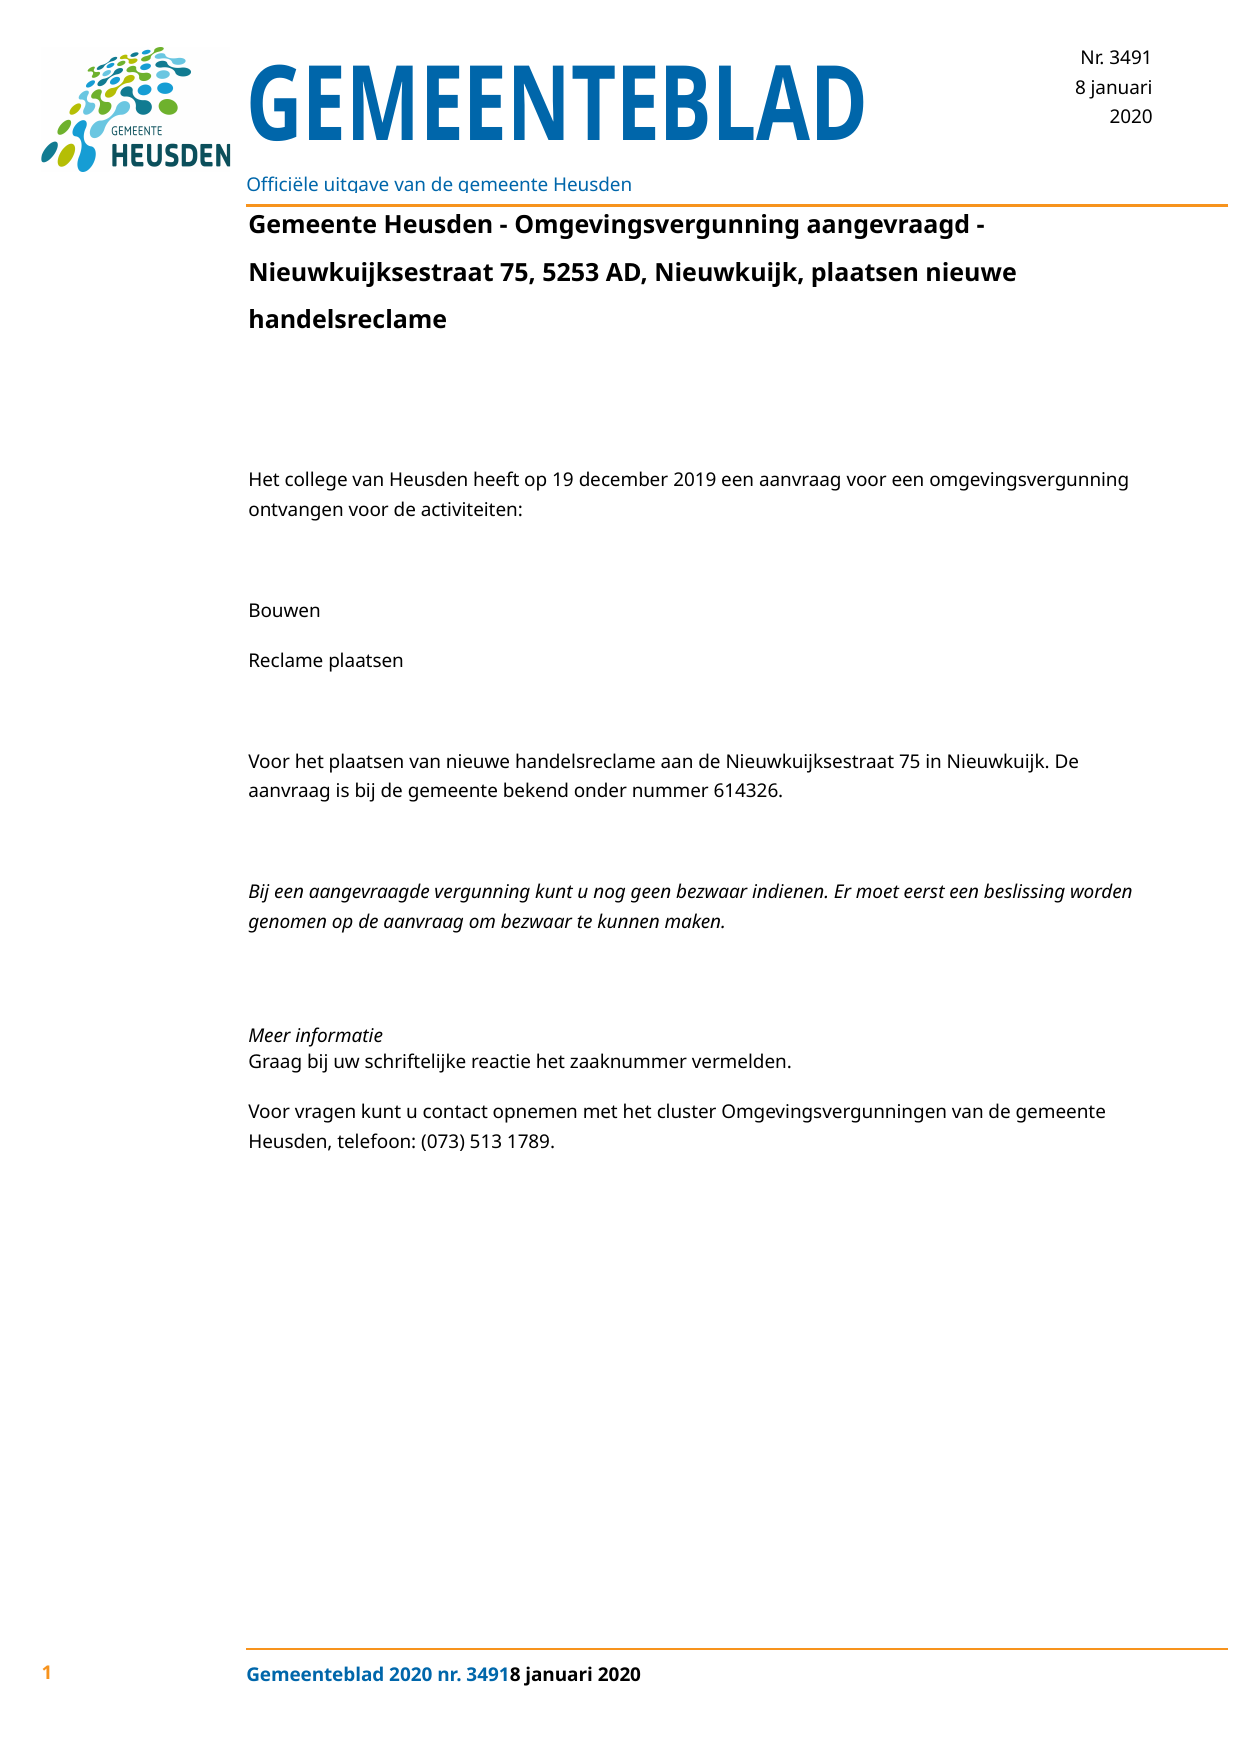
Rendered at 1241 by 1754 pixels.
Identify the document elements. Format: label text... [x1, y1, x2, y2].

text Bij een aangevraagde vergunning kunt u nog geen bezwaar indienen. Er moet eerst een beslissing worden genomen op de aanvraag om bezwaar te kunnen maken. [248, 878, 1152, 934]
text Gemeente Heusden - Omgevingsvergunning aangevraagd - Nieuwkuijksestraat 75, 5253 AD, Nieuwkuijk, plaatsen nieuwe handelsreclame [248, 207, 1152, 336]
text Voor vragen kunt u contact opnemen met het cluster Omgevingsvergunningen van de gemeente Heusden, telefoon: (073) 513 1789. [248, 1098, 1152, 1154]
text Het college van Heusden heeft op 19 december 2019 een aanvraag voor een omgevingsvergunning ontvangen voor de activiteiten: [248, 466, 1152, 522]
text Bouwen [248, 597, 1152, 622]
text Graag bij uw schriftelijke reactie het zaaknummer vermelden. [248, 1048, 1152, 1074]
text Meer informatie [248, 1022, 1152, 1048]
text Reclame plaatsen [248, 647, 1152, 673]
picture [41, 47, 231, 172]
text Voor het plaatsen van nieuwe handelsreclame aan de Nieuwkuijksestraat 75 in Nieuwkuijk. De aanvraag is bij de gemeente bekend onder nummer 614326. [248, 748, 1152, 803]
